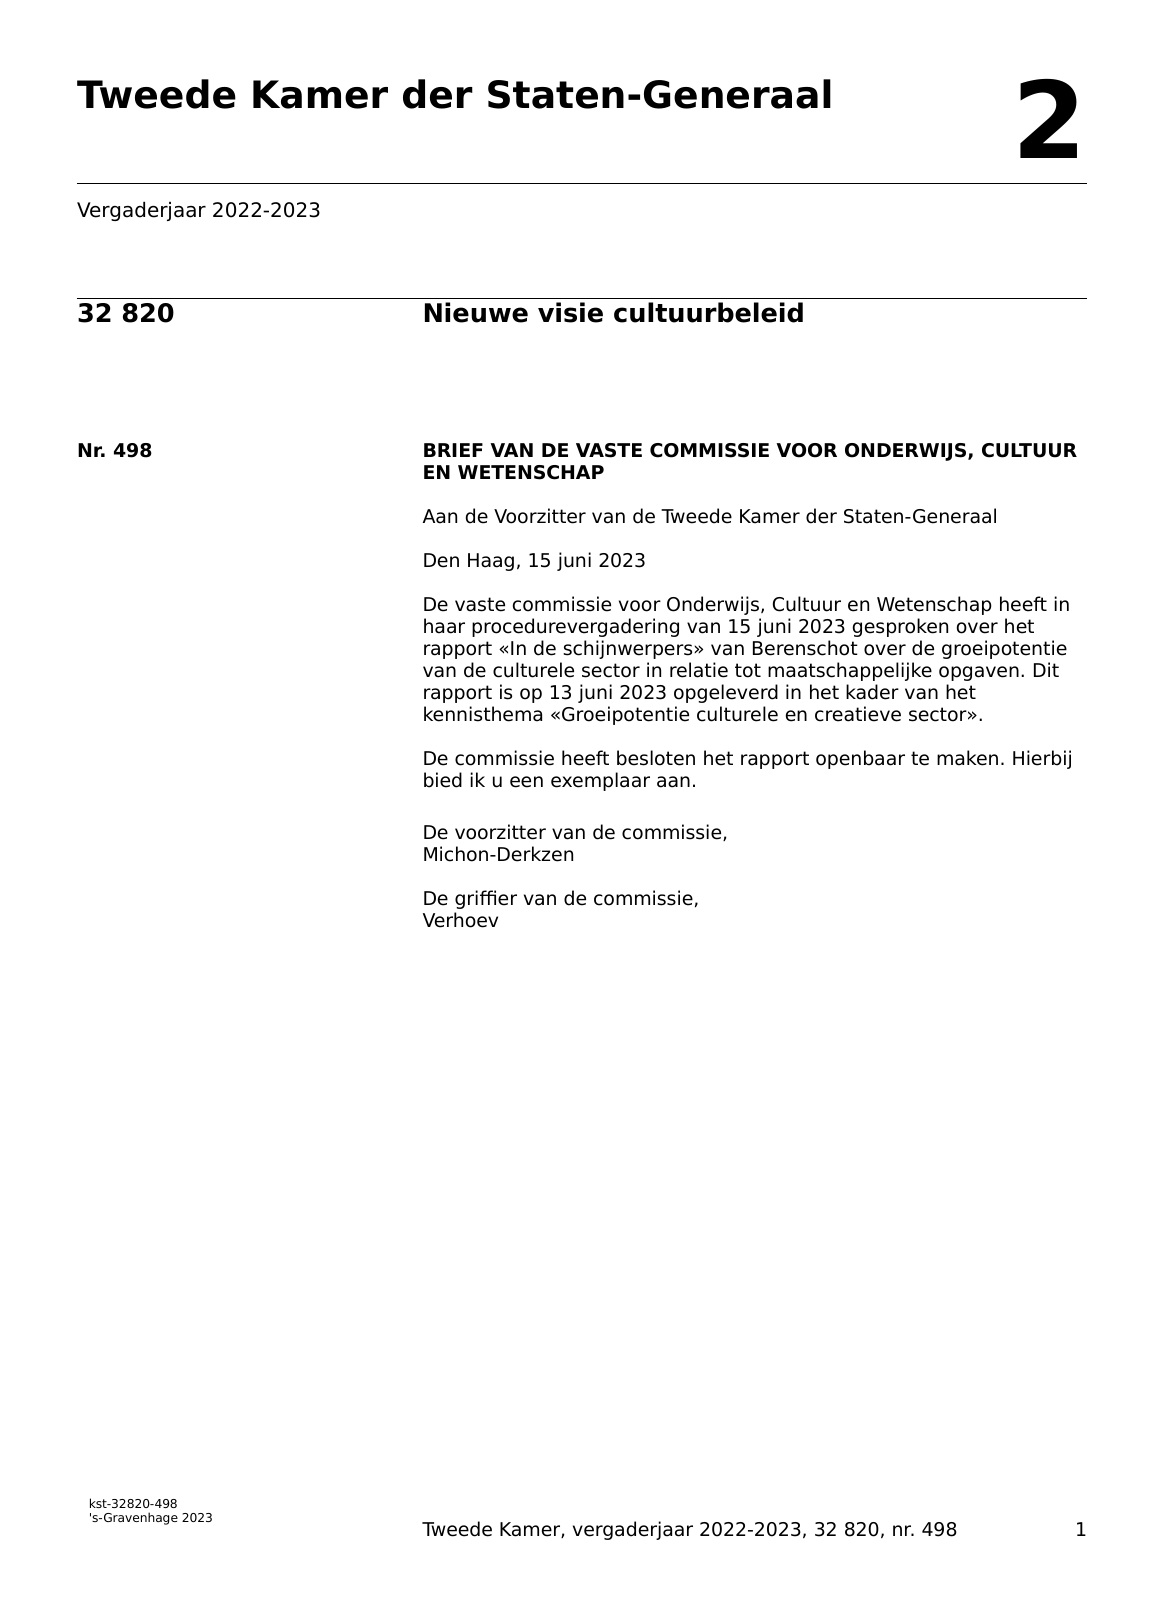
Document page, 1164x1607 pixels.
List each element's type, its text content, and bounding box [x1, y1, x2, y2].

table_header 2 [886, 59, 1087, 183]
subtitle 32 820 Nieuwe visie cultuurbeleid [77, 299, 1087, 329]
table_header Tweede Kamer der Staten-Generaal [77, 59, 886, 183]
text De commissie heeft besloten het rapport openbaar te maken. Hierbij bied ik u een exemplaar aan. [422, 748, 1087, 792]
text De vaste commissie voor Onderwijs, Cultuur en Wetenschap heeft in haar procedurevergadering van 15 juni 2023 gesproken over het rapport «In de schijnwerpers» van Berenschot over de groeipotentie van de culturele sector in relatie tot maatschappelijke opgaven. Dit rapport is op 13 juni 2023 opgeleverd in het kader van het kennisthema «Groeipotentie culturele en creatieve sector». [422, 594, 1087, 726]
text 's-Gravenhage 2023 [88, 1511, 323, 1525]
text De voorzitter van de commissie, Michon-Derkzen [422, 822, 1087, 866]
table_cell Vergaderjaar 2022-2023 [77, 184, 1087, 298]
text Den Haag, 15 juni 2023 [422, 550, 1087, 572]
text De griffier van de commissie, Verhoev [422, 888, 1087, 932]
text kst-32820-498 [88, 1497, 323, 1511]
text Aan de Voorzitter van de Tweede Kamer der Staten-Generaal [422, 506, 1087, 528]
subtitle Nr. 498 BRIEF VAN DE VASTE COMMISSIE VOOR ONDERWIJS, CULTUUR EN WETENSCHAP [77, 440, 1087, 484]
